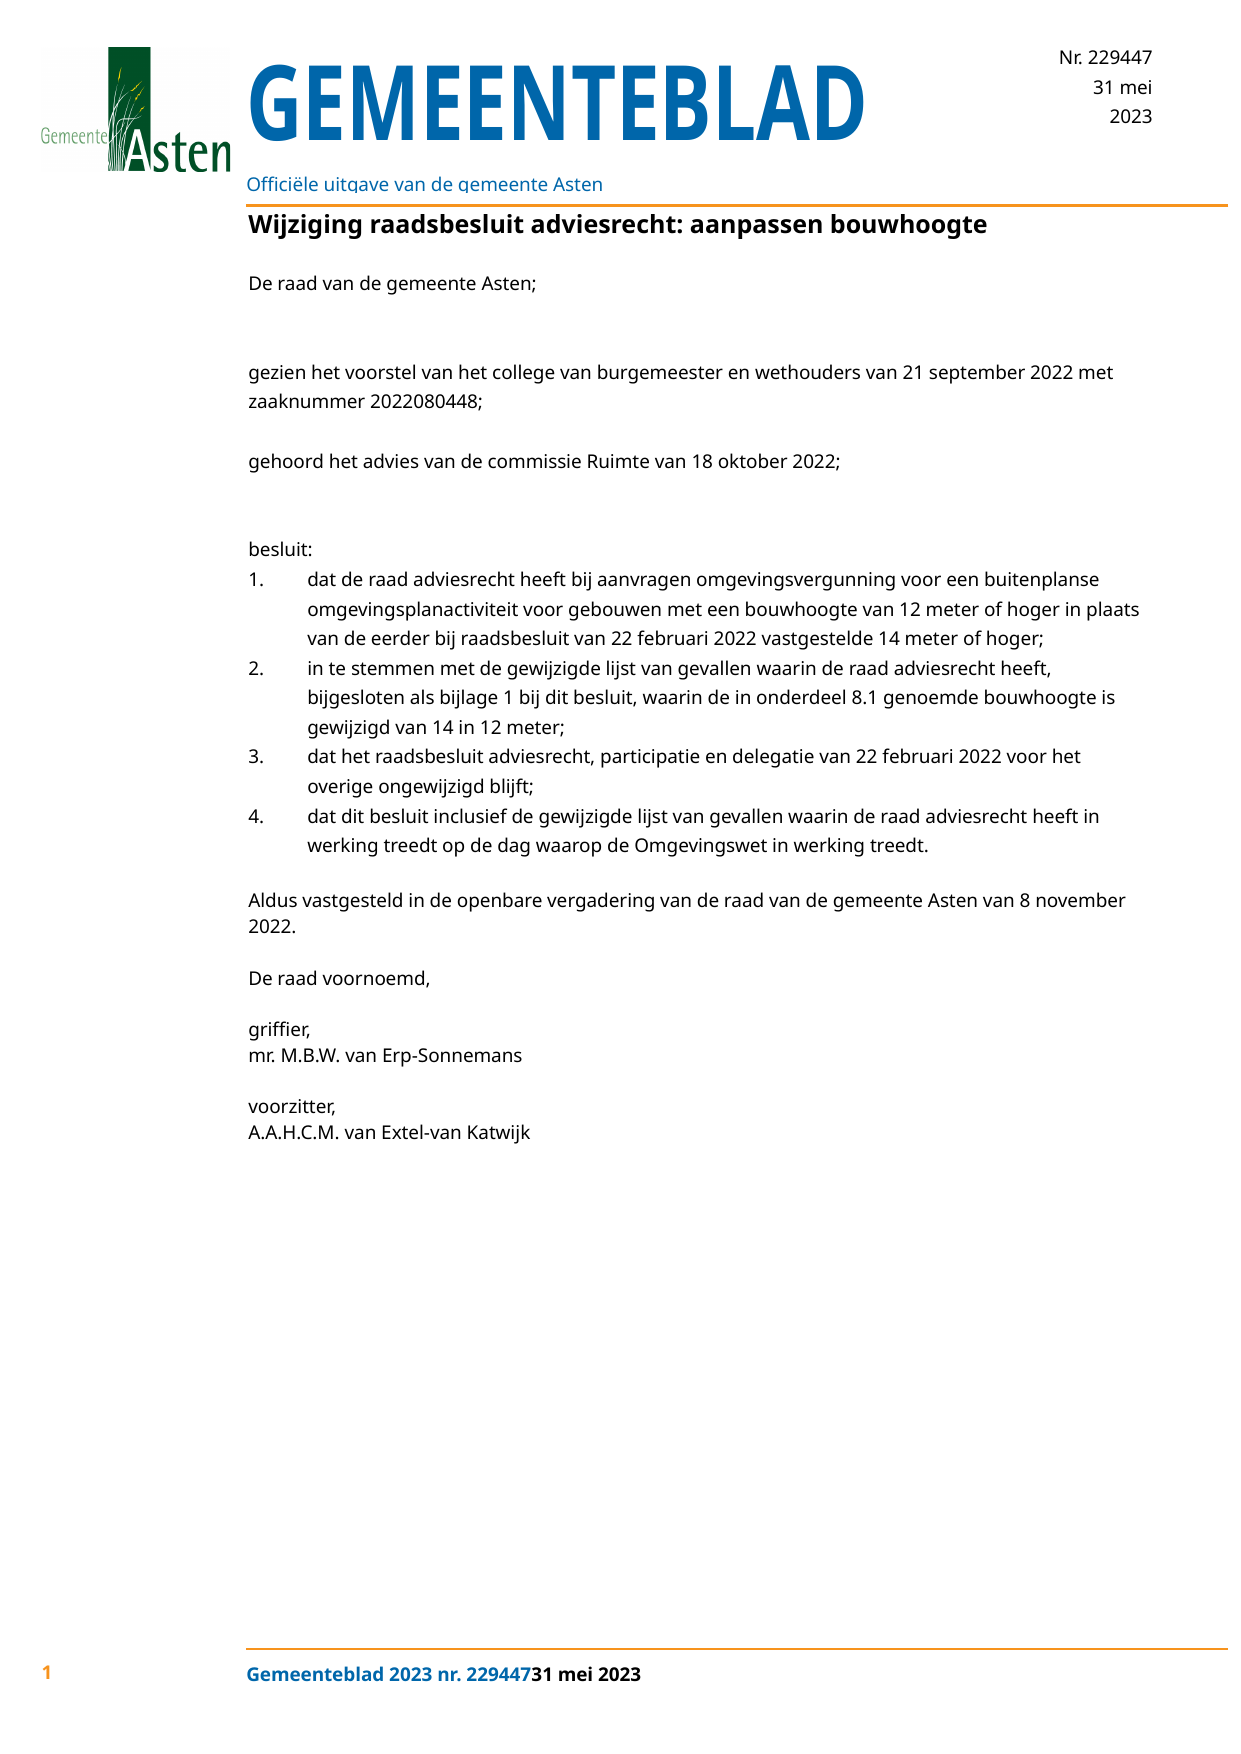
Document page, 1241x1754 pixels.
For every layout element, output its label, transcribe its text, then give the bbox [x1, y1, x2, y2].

text Aldus vastgesteld in de openbare vergadering van de raad van de gemeente Asten van 8 november 2022. [248, 888, 1152, 939]
text A.A.H.C.M. van Extel-van Katwijk [248, 1119, 1152, 1145]
text Wijziging raadsbesluit adviesrecht: aanpassen bouwhoogte [248, 207, 1152, 241]
text De raad van de gemeente Asten; [248, 270, 1152, 296]
list dat het raadsbesluit adviesrecht, participatie en delegatie van 22 februari 2022 voor het overige ongewijzigd blijft; [248, 744, 1152, 799]
list in te stemmen met de gewijzigde lijst van gevallen waarin de raad adviesrecht heeft, bijgesloten als bijlage 1 bij dit besluit, waarin de in onderdeel 8.1 genoemde bouwhoogte is gewijzigd van 14 in 12 meter; [248, 655, 1152, 740]
list dat dit besluit inclusief de gewijzigde lijst van gevallen waarin de raad adviesrecht heeft in werking treedt op de dag waarop de Omgevingswet in werking treedt. [248, 803, 1152, 858]
text gezien het voorstel van het college van burgemeester en wethouders van 21 september 2022 met zaaknummer 2022080448; [248, 359, 1152, 414]
text besluit: [248, 537, 1152, 562]
picture [41, 47, 231, 172]
text gehoord het advies van de commissie Ruimte van 18 oktober 2022; [248, 448, 1152, 473]
list dat de raad adviesrecht heeft bij aanvragen omgevingsvergunning voor een buitenplanse omgevingsplanactiviteit voor gebouwen met een bouwhoogte van 12 meter of hoger in plaats van de eerder bij raadsbesluit van 22 februari 2022 vastgestelde 14 meter of hoger; [248, 566, 1152, 651]
text De raad voornoemd, [248, 965, 1152, 991]
text voorzitter, [248, 1093, 1152, 1119]
text griffier, [248, 1016, 1152, 1042]
text mr. M.B.W. van Erp-Sonnemans [248, 1042, 1152, 1068]
